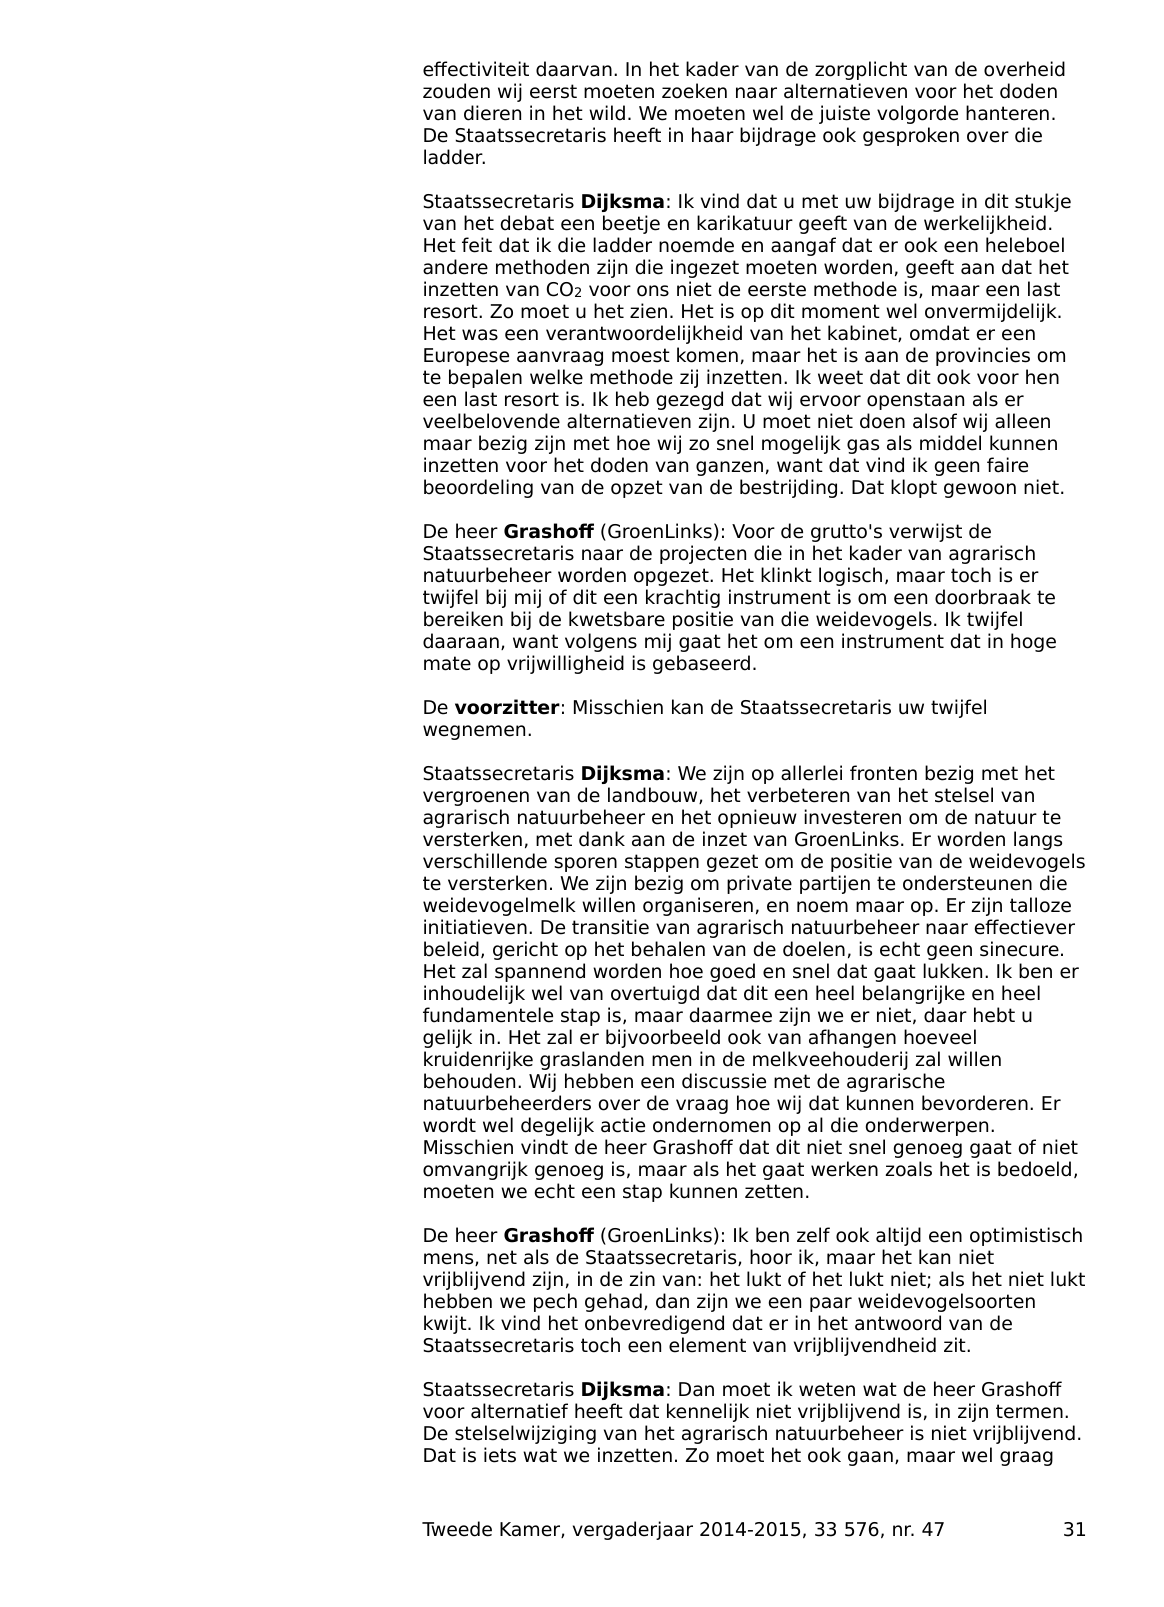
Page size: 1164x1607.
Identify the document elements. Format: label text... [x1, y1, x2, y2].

text Staatssecretaris Dijksma: Dan moet ik weten wat de heer Grashoff voor alternatief heeft dat kennelijk niet vrijblijvend is, in zijn termen. De stelselwijziging van het agrarisch natuurbeheer is niet vrijblijvend. Dat is iets wat we inzetten. Zo moet het ook gaan, maar wel graag [422, 1379, 1087, 1467]
text De heer Grashoff (GroenLinks): Ik ben zelf ook altijd een optimistisch mens, net als de Staatssecretaris, hoor ik, maar het kan niet vrijblijvend zijn, in de zin van: het lukt of het lukt niet; als het niet lukt hebben we pech gehad, dan zijn we een paar weidevogelsoorten kwijt. Ik vind het onbevredigend dat er in het antwoord van de Staatssecretaris toch een element van vrijblijvendheid zit. [422, 1225, 1087, 1357]
text effectiviteit daarvan. In het kader van de zorgplicht van de overheid zouden wij eerst moeten zoeken naar alternatieven voor het doden van dieren in het wild. We moeten wel de juiste volgorde hanteren. De Staatssecretaris heeft in haar bijdrage ook gesproken over die ladder. [422, 59, 1087, 169]
text De heer Grashoff (GroenLinks): Voor de grutto's verwijst de Staatssecretaris naar de projecten die in het kader van agrarisch natuurbeheer worden opgezet. Het klinkt logisch, maar toch is er twijfel bij mij of dit een krachtig instrument is om een doorbraak te bereiken bij de kwetsbare positie van die weidevogels. Ik twijfel daaraan, want volgens mij gaat het om een instrument dat in hoge mate op vrijwilligheid is gebaseerd. [422, 521, 1087, 675]
text Staatssecretaris Dijksma: Ik vind dat u met uw bijdrage in dit stukje van het debat een beetje en karikatuur geeft van de werkelijkheid. Het feit dat ik die ladder noemde en aangaf dat er ook een heleboel andere methoden zijn die ingezet moeten worden, geeft aan dat het inzetten van CO2 voor ons niet de eerste methode is, maar een last resort. Zo moet u het zien. Het is op dit moment wel onvermijdelijk. Het was een verantwoordelijkheid van het kabinet, omdat er een Europese aanvraag moest komen, maar het is aan de provincies om te bepalen welke methode zij inzetten. Ik weet dat dit ook voor hen een last resort is. Ik heb gezegd dat wij ervoor openstaan als er veelbelovende alternatieven zijn. U moet niet doen alsof wij alleen maar bezig zijn met hoe wij zo snel mogelijk gas als middel kunnen inzetten voor het doden van ganzen, want dat vind ik geen faire beoordeling van de opzet van de bestrijding. Dat klopt gewoon niet. [422, 191, 1087, 499]
text Staatssecretaris Dijksma: We zijn op allerlei fronten bezig met het vergroenen van de landbouw, het verbeteren van het stelsel van agrarisch natuurbeheer en het opnieuw investeren om de natuur te versterken, met dank aan de inzet van GroenLinks. Er worden langs verschillende sporen stappen gezet om de positie van de weidevogels te versterken. We zijn bezig om private partijen te ondersteunen die weidevogelmelk willen organiseren, en noem maar op. Er zijn talloze initiatieven. De transitie van agrarisch natuurbeheer naar effectiever beleid, gericht op het behalen van de doelen, is echt geen sinecure. Het zal spannend worden hoe goed en snel dat gaat lukken. Ik ben er inhoudelijk wel van overtuigd dat dit een heel belangrijke en heel fundamentele stap is, maar daarmee zijn we er niet, daar hebt u gelijk in. Het zal er bijvoorbeeld ook van afhangen hoeveel kruidenrijke graslanden men in de melkveehouderij zal willen behouden. Wij hebben een discussie met de agrarische natuurbeheerders over de vraag hoe wij dat kunnen bevorderen. Er wordt wel degelijk actie ondernomen op al die onderwerpen. Misschien vindt de heer Grashoff dat dit niet snel genoeg gaat of niet omvangrijk genoeg is, maar als het gaat werken zoals het is bedoeld, moeten we echt een stap kunnen zetten. [422, 763, 1087, 1203]
text De voorzitter: Misschien kan de Staatssecretaris uw twijfel wegnemen. [422, 697, 1087, 741]
